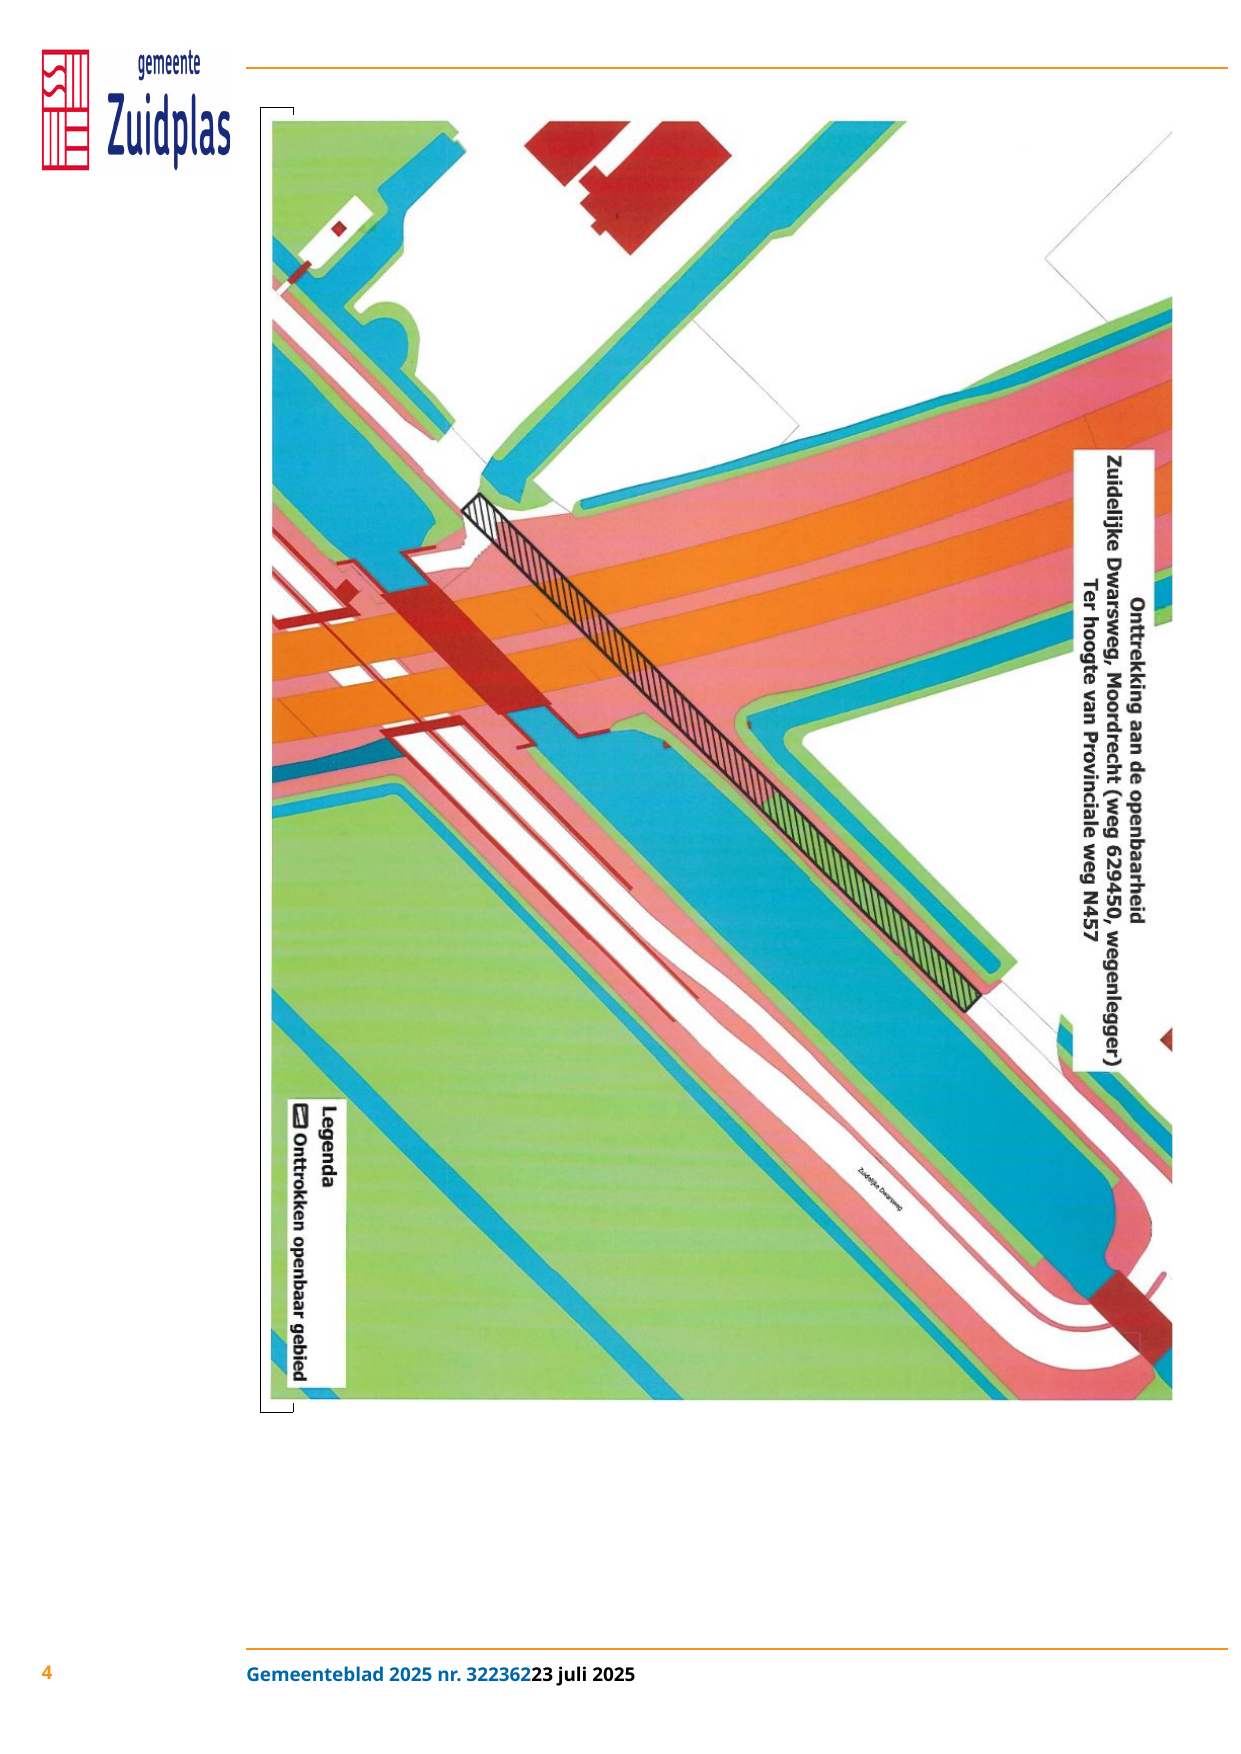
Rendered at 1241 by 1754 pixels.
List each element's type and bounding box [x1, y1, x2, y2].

picture [41, 47, 231, 172]
picture [268, 115, 1173, 1403]
